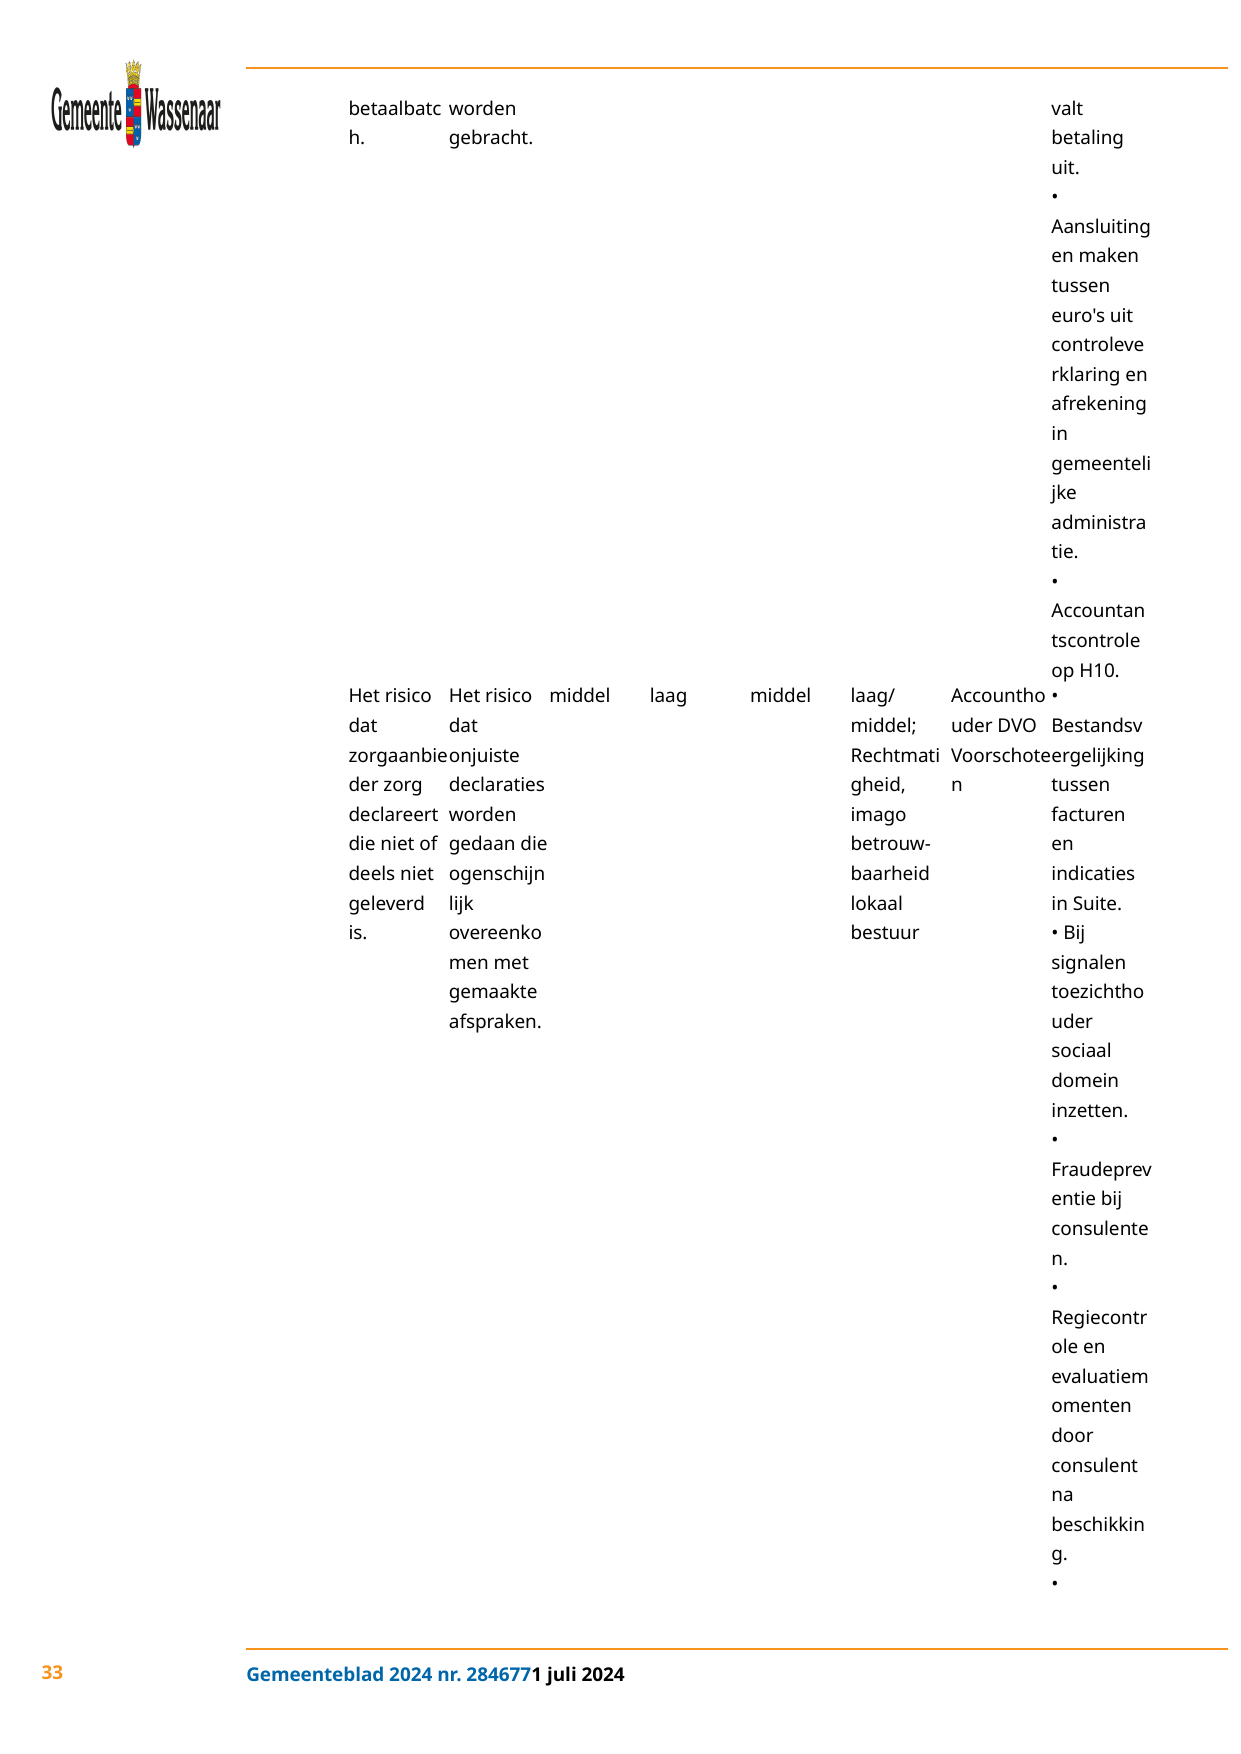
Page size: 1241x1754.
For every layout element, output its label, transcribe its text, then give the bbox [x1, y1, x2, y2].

picture [41, 47, 231, 172]
table_cell [549, 95, 649, 683]
table_cell laag/middel; Rechtmatigheid, imago betrouw-baarheid lokaal bestuur [850, 683, 951, 1596]
table_cell [650, 95, 750, 683]
table_cell [248, 683, 348, 1596]
table_cell middel [549, 683, 649, 1596]
table_cell laag [650, 683, 750, 1596]
table_cell [248, 95, 348, 683]
table_cell betaalbatch. [348, 95, 449, 683]
table_cell [951, 95, 1051, 683]
table_cell Accounthouder DVO Voorschoten [951, 683, 1051, 1596]
table_cell [850, 95, 951, 683]
table_cell middel [750, 683, 850, 1596]
table_cell • Bestandsvergelijking tussen facturen en indicaties in Suite. • Bij signalen toezichthouder sociaal domein inzetten. • Fraudepreventie bij consulenten. • Regiecontrole en evaluatiemomenten door consulent na beschikking. • [1051, 683, 1152, 1596]
table_cell Het risico dat zorgaanbieder zorg declareert die niet of deels niet geleverd is. [348, 683, 449, 1596]
table_cell valt betaling uit. • Aansluitingen maken tussen euro's uit controleverklaring en afrekening in gemeentelijke administratie. • Accountantscontrole op H10. [1051, 95, 1152, 683]
table_cell worden gebracht. [449, 95, 549, 683]
table_cell [750, 95, 850, 683]
table_cell Het risico dat onjuiste declaraties worden gedaan die ogenschijnlijk overeenkomen met gemaakte afspraken. [449, 683, 549, 1596]
